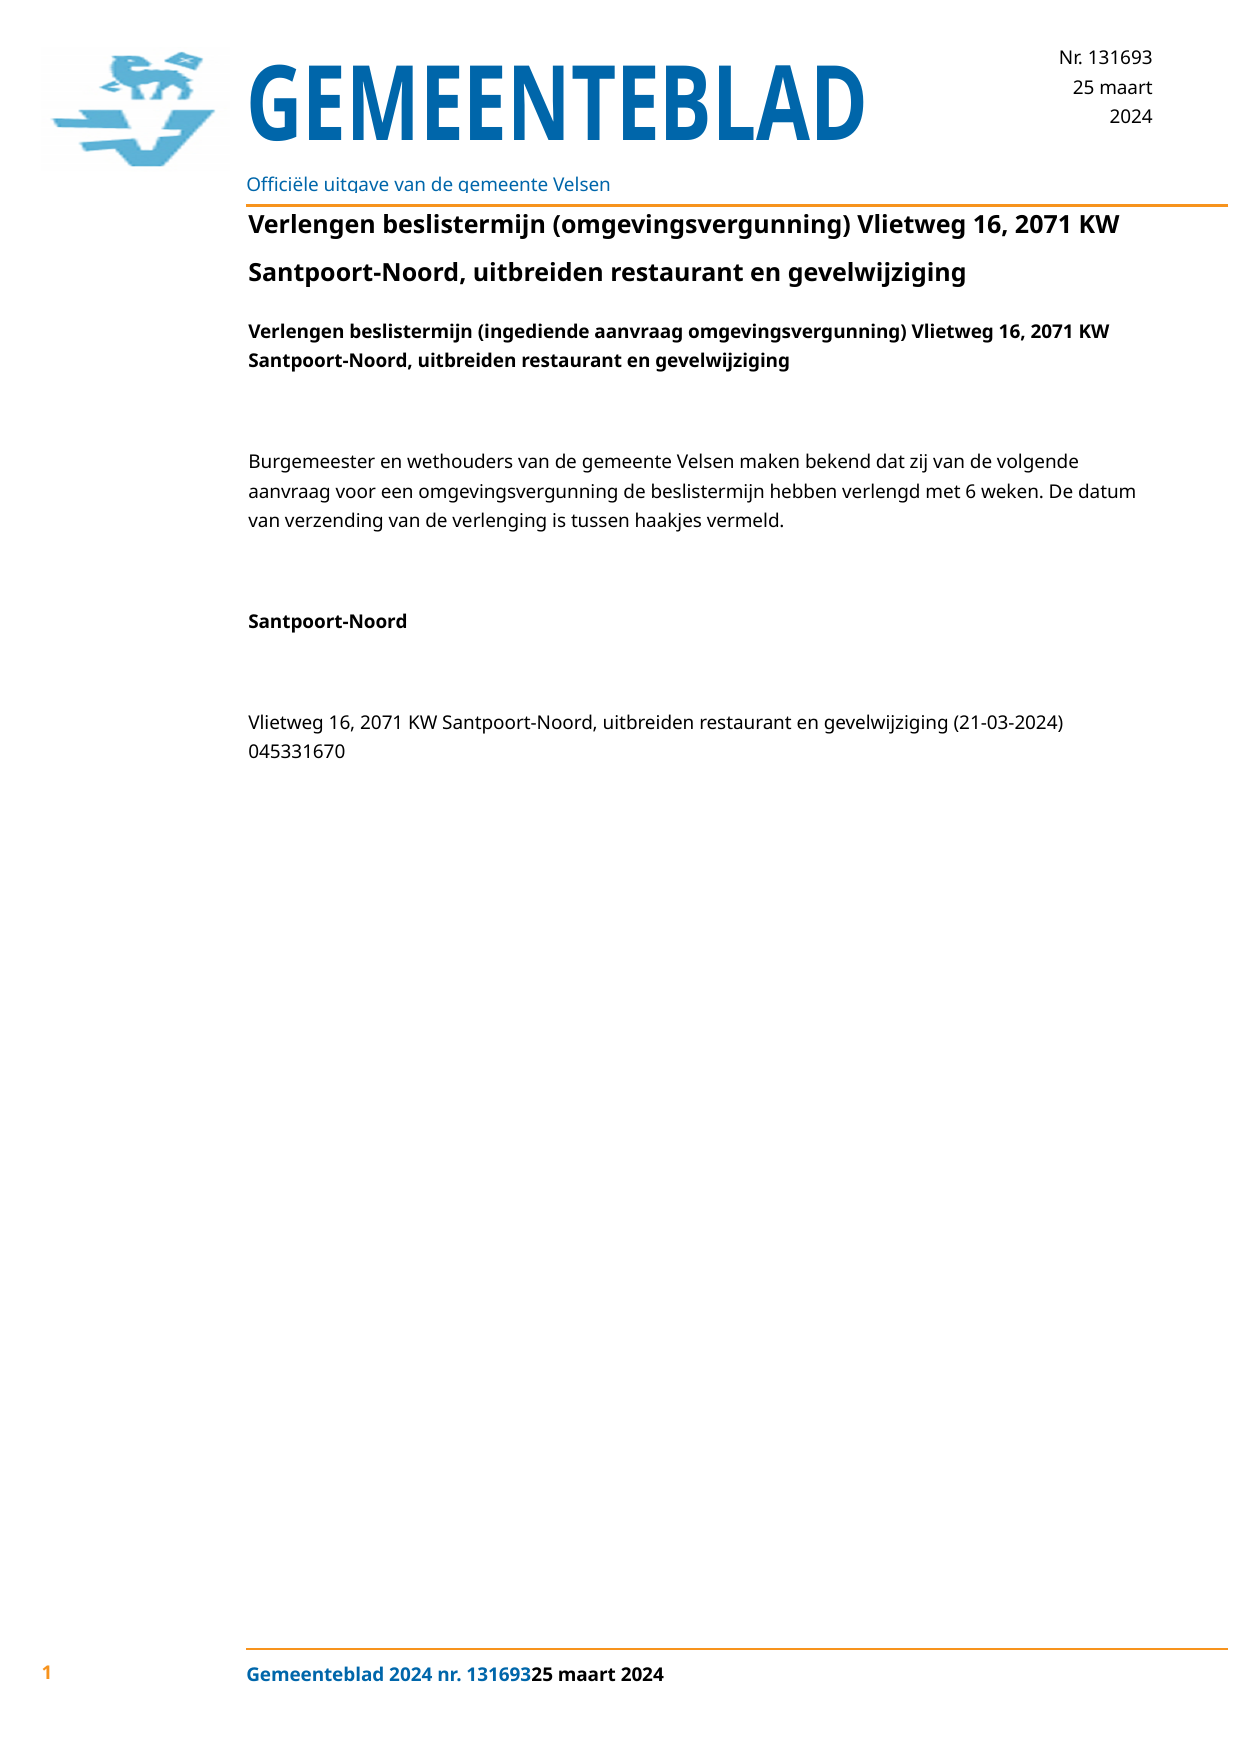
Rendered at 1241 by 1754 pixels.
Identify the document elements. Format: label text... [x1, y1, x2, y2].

text Burgemeester en wethouders van de gemeente Velsen maken bekend dat zij van de volgende aanvraag voor een omgevingsvergunning de beslistermijn hebben verlengd met 6 weken. De datum van verzending van de verlenging is tussen haakjes vermeld. [248, 448, 1152, 533]
text Verlengen beslistermijn (omgevingsvergunning) Vlietweg 16, 2071 KW Santpoort-Noord, uitbreiden restaurant en gevelwijziging [248, 207, 1152, 288]
text Santpoort-Noord [248, 608, 1152, 634]
text Vlietweg 16, 2071 KW Santpoort-Noord, uitbreiden restaurant en gevelwijziging (21-03-2024) 045331670 [248, 709, 1152, 764]
picture [41, 47, 231, 172]
text Verlengen beslistermijn (ingediende aanvraag omgevingsvergunning) Vlietweg 16, 2071 KW Santpoort-Noord, uitbreiden restaurant en gevelwijziging [248, 318, 1152, 373]
